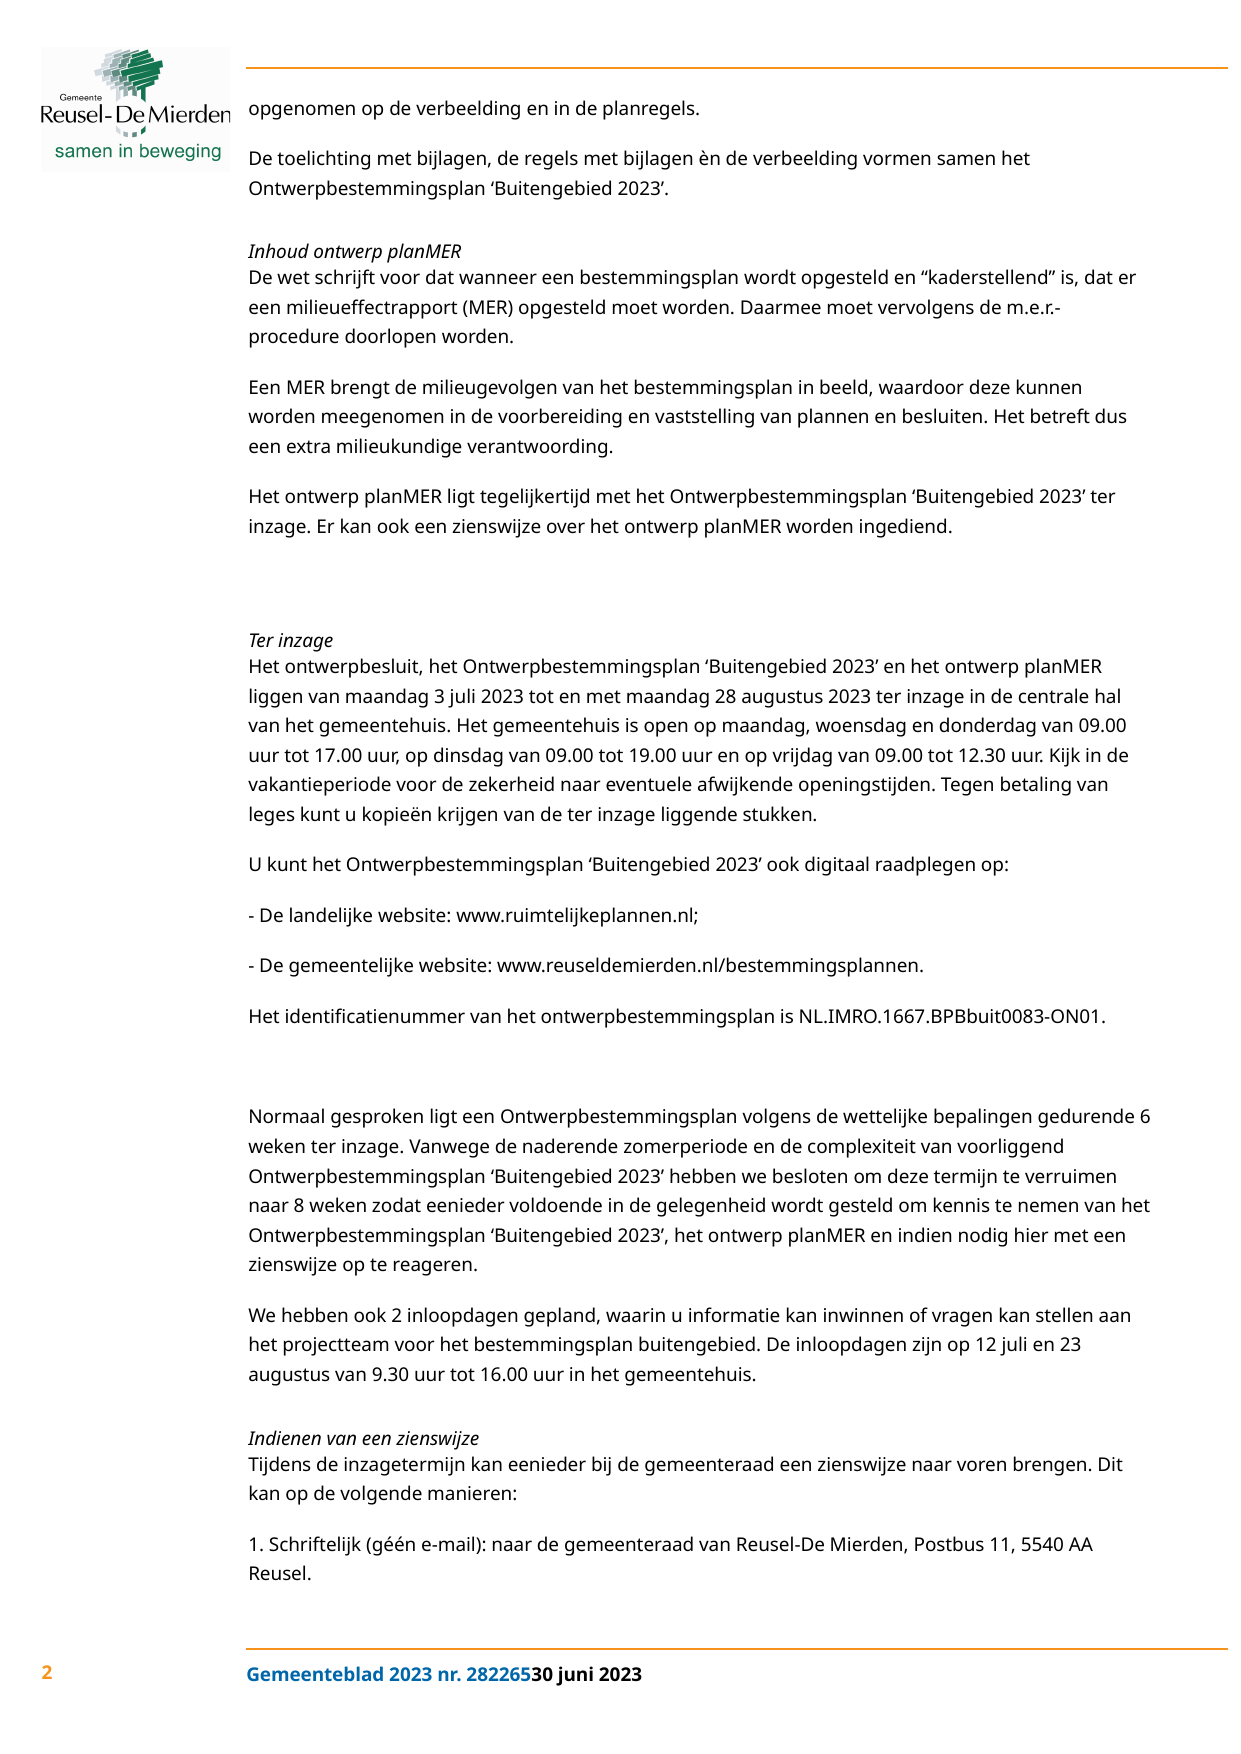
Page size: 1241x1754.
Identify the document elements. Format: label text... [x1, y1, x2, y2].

text Normaal gesproken ligt een Ontwerpbestemmingsplan volgens de wettelijke bepalingen gedurende 6 weken ter inzage. Vanwege de naderende zomerperiode en de complexiteit van voorliggend Ontwerpbestemmingsplan ‘Buitengebied 2023’ hebben we besloten om deze termijn te verruimen naar 8 weken zodat eenieder voldoende in de gelegenheid wordt gesteld om kennis te nemen van het Ontwerpbestemmingsplan ‘Buitengebied 2023’, het ontwerp planMER en indien nodig hier met een zienswijze op te reageren. [248, 1104, 1152, 1277]
text Ter inzage [248, 628, 1152, 653]
text We hebben ook 2 inloopdagen gepland, waarin u informatie kan inwinnen of vragen kan stellen aan het projectteam voor het bestemmingsplan buitengebied. De inloopdagen zijn op 12 juli en 23 augustus van 9.30 uur tot 16.00 uur in het gemeentehuis. [248, 1302, 1152, 1387]
picture [41, 47, 231, 172]
text Inhoud ontwerp planMER [248, 239, 1152, 264]
text Indienen van een zienswijze [248, 1425, 1152, 1451]
text De wet schrijft voor dat wanneer een bestemmingsplan wordt opgesteld en “kaderstellend” is, dat er een milieueffectrapport (MER) opgesteld moet worden. Daarmee moet vervolgens de m.e.r.-procedure doorlopen worden. [248, 264, 1152, 349]
text - De landelijke website: www.ruimtelijkeplannen.nl; [248, 902, 1152, 928]
text U kunt het Ontwerpbestemmingsplan ‘Buitengebied 2023’ ook digitaal raadplegen op: [248, 852, 1152, 877]
text opgenomen op de verbeelding en in de planregels. [248, 95, 1152, 121]
text Het ontwerp planMER ligt tegelijkertijd met het Ontwerpbestemmingsplan ‘Buitengebied 2023’ ter inzage. Er kan ook een zienswijze over het ontwerp planMER worden ingediend. [248, 484, 1152, 539]
text De toelichting met bijlagen, de regels met bijlagen èn de verbeelding vormen samen het Ontwerpbestemmingsplan ‘Buitengebied 2023’. [248, 145, 1152, 201]
text - De gemeentelijke website: www.reuseldemierden.nl/bestemmingsplannen. [248, 952, 1152, 978]
text Het ontwerpbesluit, het Ontwerpbestemmingsplan ‘Buitengebied 2023’ en het ontwerp planMER liggen van maandag 3 juli 2023 tot en met maandag 28 augustus 2023 ter inzage in de centrale hal van het gemeentehuis. Het gemeentehuis is open op maandag, woensdag en donderdag van 09.00 uur tot 17.00 uur, op dinsdag van 09.00 tot 19.00 uur en op vrijdag van 09.00 tot 12.30 uur. Kijk in de vakantieperiode voor de zekerheid naar eventuele afwijkende openingstijden. Tegen betaling van leges kunt u kopieën krijgen van de ter inzage liggende stukken. [248, 653, 1152, 827]
text 1. Schriftelijk (géén e-mail): naar de gemeenteraad van Reusel-De Mierden, Postbus 11, 5540 AA Reusel. [248, 1531, 1152, 1586]
text Het identificatienummer van het ontwerpbestemmingsplan is NL.IMRO.1667.BPBbuit0083-ON01. [248, 1003, 1152, 1029]
text Een MER brengt de milieugevolgen van het bestemmingsplan in beeld, waardoor deze kunnen worden meegenomen in de voorbereiding en vaststelling van plannen en besluiten. Het betreft dus een extra milieukundige verantwoording. [248, 374, 1152, 459]
text Tijdens de inzagetermijn kan eenieder bij de gemeenteraad een zienswijze naar voren brengen. Dit kan op de volgende manieren: [248, 1451, 1152, 1506]
